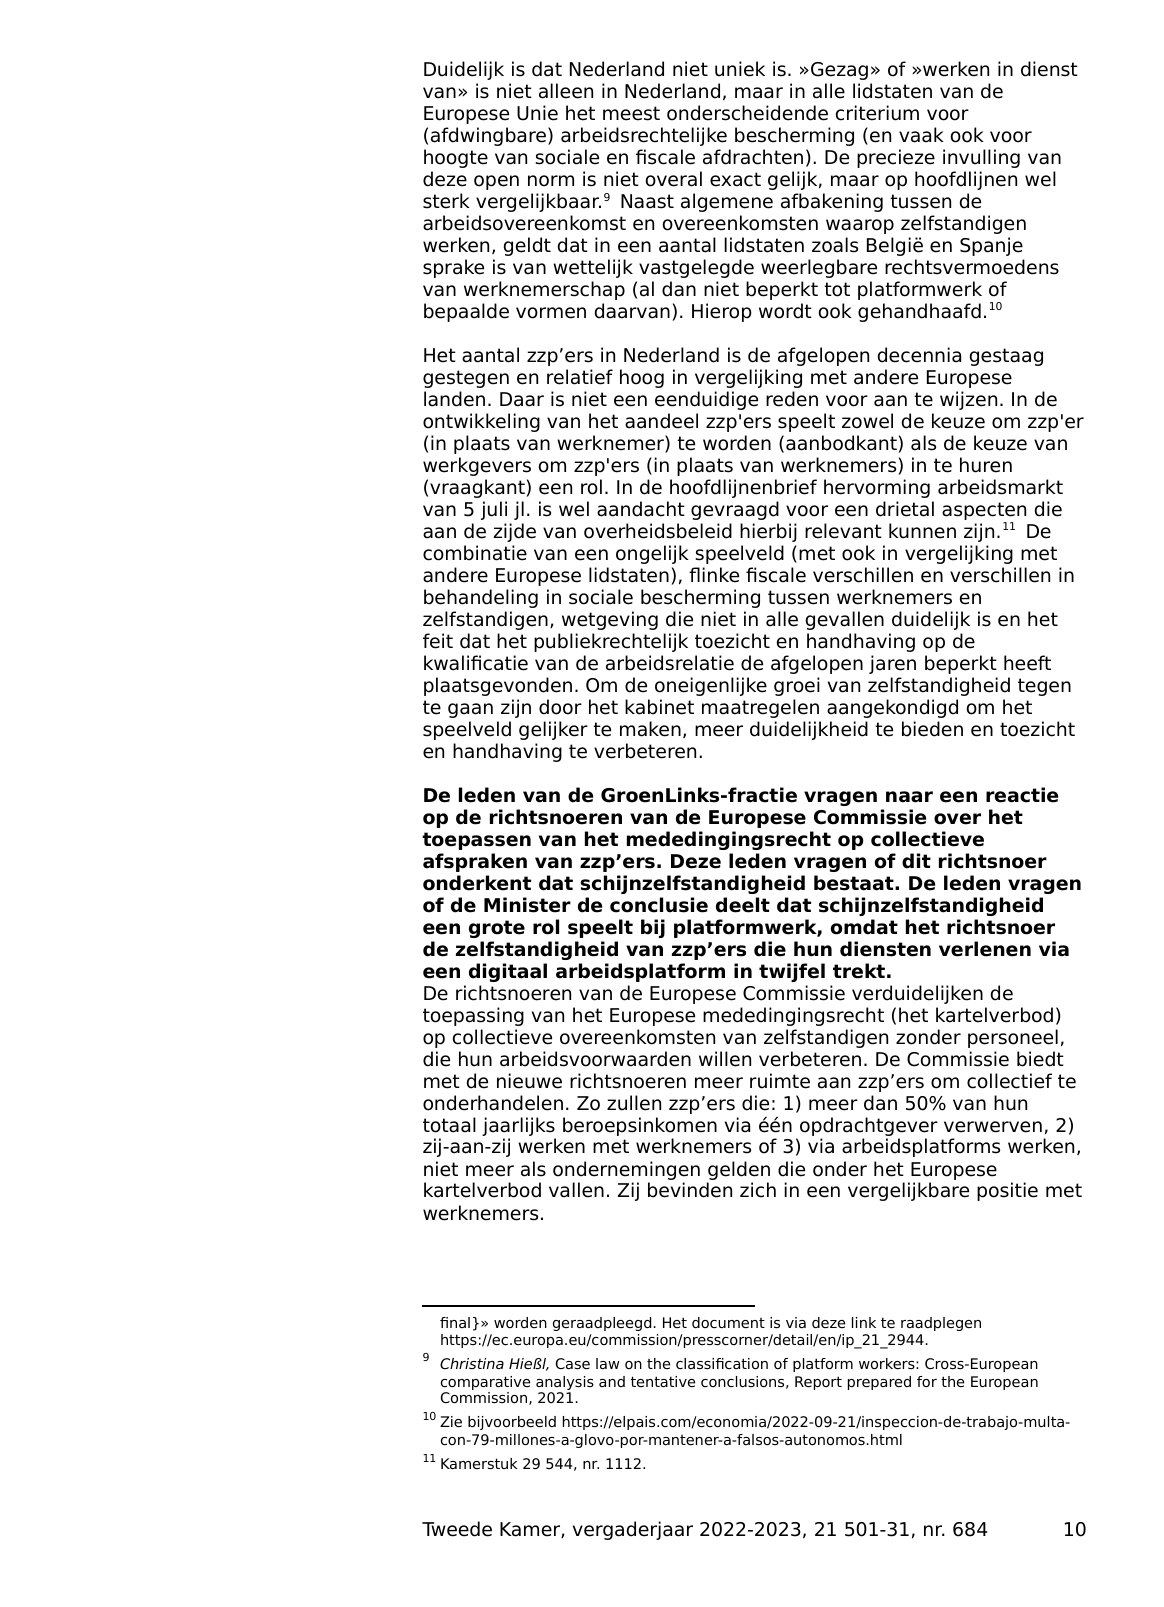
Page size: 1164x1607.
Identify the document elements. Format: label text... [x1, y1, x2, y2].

text Het aantal zzp’ers in Nederland is de afgelopen decennia gestaag gestegen en relatief hoog in vergelijking met andere Europese landen. Daar is niet een eenduidige reden voor aan te wijzen. In de ontwikkeling van het aandeel zzp'ers speelt zowel de keuze om zzp'er (in plaats van werknemer) te worden (aanbodkant) als de keuze van werkgevers om zzp'ers (in plaats van werknemers) in te huren (vraagkant) een rol. In de hoofdlijnenbrief hervorming arbeidsmarkt van 5 juli jl. is wel aandacht gevraagd voor een drietal aspecten die aan de zijde van overheidsbeleid hierbij relevant kunnen zijn. De combinatie van een ongelijk speelveld (met ook in vergelijking met andere Europese lidstaten), flinke fiscale verschillen en verschillen in behandeling in sociale bescherming tussen werknemers en zelfstandigen, wetgeving die niet in alle gevallen duidelijk is en het feit dat het publiekrechtelijk toezicht en handhaving op de kwalificatie van de arbeidsrelatie de afgelopen jaren beperkt heeft plaatsgevonden. Om de oneigenlijke groei van zelfstandigheid tegen te gaan zijn door het kabinet maatregelen aangekondigd om het speelveld gelijker te maken, meer duidelijkheid te bieden en toezicht en handhaving te verbeteren. [422, 345, 1087, 763]
text Kamerstuk 29 544, nr. 1112. [422, 1452, 1087, 1474]
text Zie bijvoorbeeld https://elpais.com/economia/2022-09-21/inspeccion-de-trabajo-multa-con-79-millones-a-glovo-por-mantener-a-falsos-autonomos.html [422, 1410, 1087, 1449]
text final}» worden geraadpleegd. Het document is via deze link te raadplegen https://ec.europa.eu/commission/presscorner/detail/en/ip_21_2944. [422, 1315, 1087, 1349]
text Christina Hießl, Case law on the classification of platform workers: Cross-European comparative analysis and tentative conclusions, Report prepared for the European Commission, 2021. [422, 1352, 1087, 1407]
text Duidelijk is dat Nederland niet uniek is. »Gezag» of »werken in dienst van» is niet alleen in Nederland, maar in alle lidstaten van de Europese Unie het meest onderscheidende criterium voor (afdwingbare) arbeidsrechtelijke bescherming (en vaak ook voor hoogte van sociale en fiscale afdrachten). De precieze invulling van deze open norm is niet overal exact gelijk, maar op hoofdlijnen wel sterk vergelijkbaar. Naast algemene afbakening tussen de arbeidsovereenkomst en overeenkomsten waarop zelfstandigen werken, geldt dat in een aantal lidstaten zoals België en Spanje sprake is van wettelijk vastgelegde weerlegbare rechtsvermoedens van werknemerschap (al dan niet beperkt tot platformwerk of bepaalde vormen daarvan). Hierop wordt ook gehandhaafd. [422, 59, 1087, 323]
text De leden van de GroenLinks-fractie vragen naar een reactie op de richtsnoeren van de Europese Commissie over het toepassen van het mededingingsrecht op collectieve afspraken van zzp’ers. Deze leden vragen of dit richtsnoer onderkent dat schijnzelfstandigheid bestaat. De leden vragen of de Minister de conclusie deelt dat schijnzelfstandigheid een grote rol speelt bij platformwerk, omdat het richtsnoer de zelfstandigheid van zzp’ers die hun diensten verlenen via een digitaal arbeidsplatform in twijfel trekt. [422, 785, 1087, 983]
text De richtsnoeren van de Europese Commissie verduidelijken de toepassing van het Europese mededingingsrecht (het kartelverbod) op collectieve overeenkomsten van zelfstandigen zonder personeel, die hun arbeidsvoorwaarden willen verbeteren. De Commissie biedt met de nieuwe richtsnoeren meer ruimte aan zzp’ers om collectief te onderhandelen. Zo zullen zzp’ers die: 1) meer dan 50% van hun totaal jaarlijks beroepsinkomen via één opdrachtgever verwerven, 2) zij-aan-zij werken met werknemers of 3) via arbeidsplatforms werken, niet meer als ondernemingen gelden die onder het Europese kartelverbod vallen. Zij bevinden zich in een vergelijkbare positie met werknemers. [422, 983, 1087, 1224]
